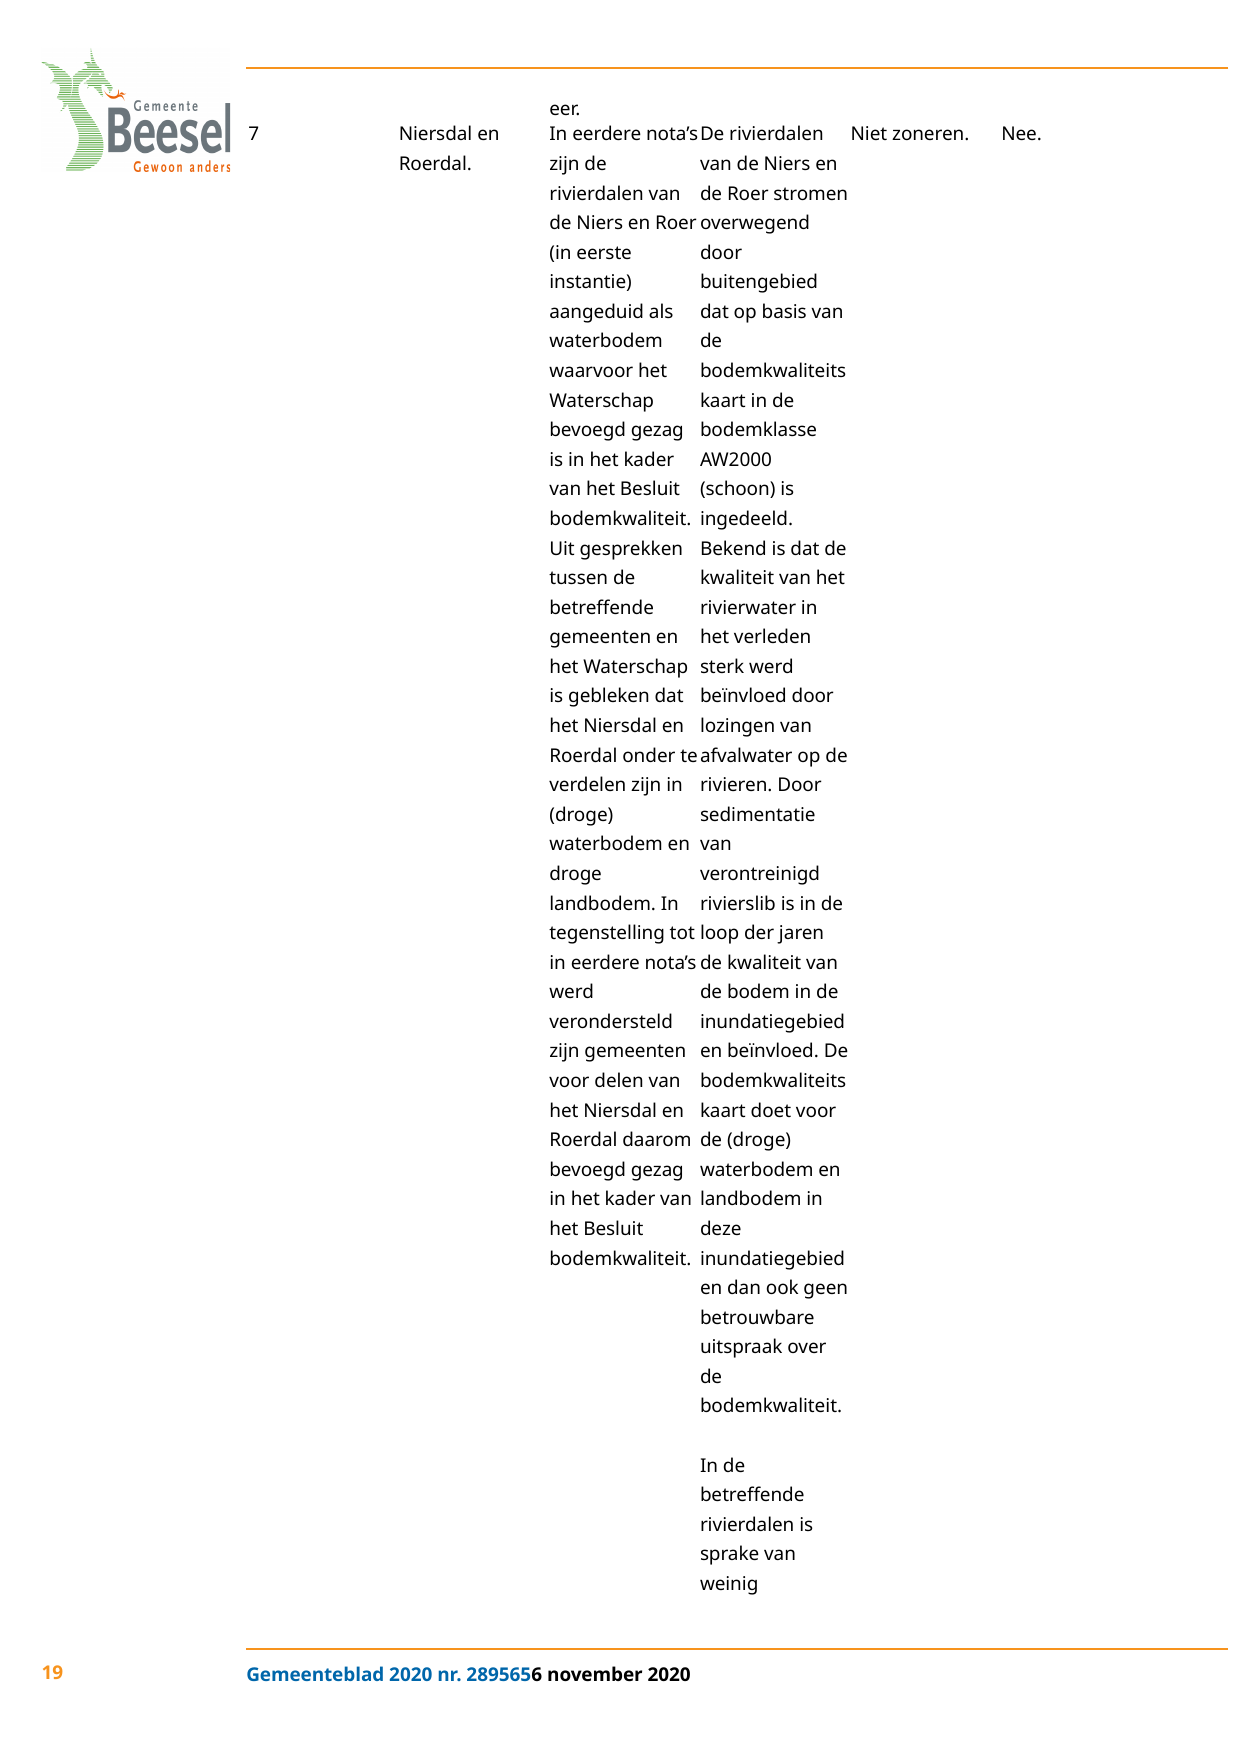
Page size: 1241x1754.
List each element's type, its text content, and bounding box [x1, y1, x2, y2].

table_cell [399, 95, 549, 121]
table_cell Niet zoneren. [850, 121, 1001, 1596]
table_cell In eerdere nota’s zijn de rivierdalen van de Niers en Roer (in eerste instantie) aangeduid als waterbodem waarvoor het Waterschap bevoegd gezag is in het kader van het Besluit bodemkwaliteit. Uit gesprekken tussen de betreffende gemeenten en het Waterschap is gebleken dat het Niersdal en Roerdal onder te verdelen zijn in (droge) waterbodem en droge landbodem. In tegenstelling tot in eerdere nota’s werd verondersteld zijn gemeenten voor delen van het Niersdal en Roerdal daarom bevoegd gezag in het kader van het Besluit bodemkwaliteit. [549, 121, 700, 1596]
table_cell [850, 95, 1001, 121]
table_cell [248, 95, 398, 121]
table_cell 7 [248, 121, 398, 1596]
table_cell [1001, 95, 1152, 121]
table_cell eer. [549, 95, 700, 121]
table_cell De rivierdalen van de Niers en de Roer stromen overwegend door buitengebied dat op basis van de bodemkwaliteitskaart in de bodemklasse AW2000 (schoon) is ingedeeld. Bekend is dat de kwaliteit van het rivierwater in het verleden sterk werd beïnvloed door lozingen van afvalwater op de rivieren. Door sedimentatie van verontreinigd rivierslib is in de loop der jaren de kwaliteit van de bodem in de inundatiegebieden beïnvloed. De bodemkwaliteitskaart doet voor de (droge) waterbodem en landbodem in deze inundatiegebieden dan ook geen betrouwbare uitspraak over de bodemkwaliteit. In de betreffende rivierdalen is sprake van weinig [700, 121, 850, 1596]
picture [41, 47, 231, 172]
table_cell Niersdal en Roerdal. [399, 121, 549, 1596]
table_cell [700, 95, 850, 121]
table_cell Nee. [1001, 121, 1152, 1596]
